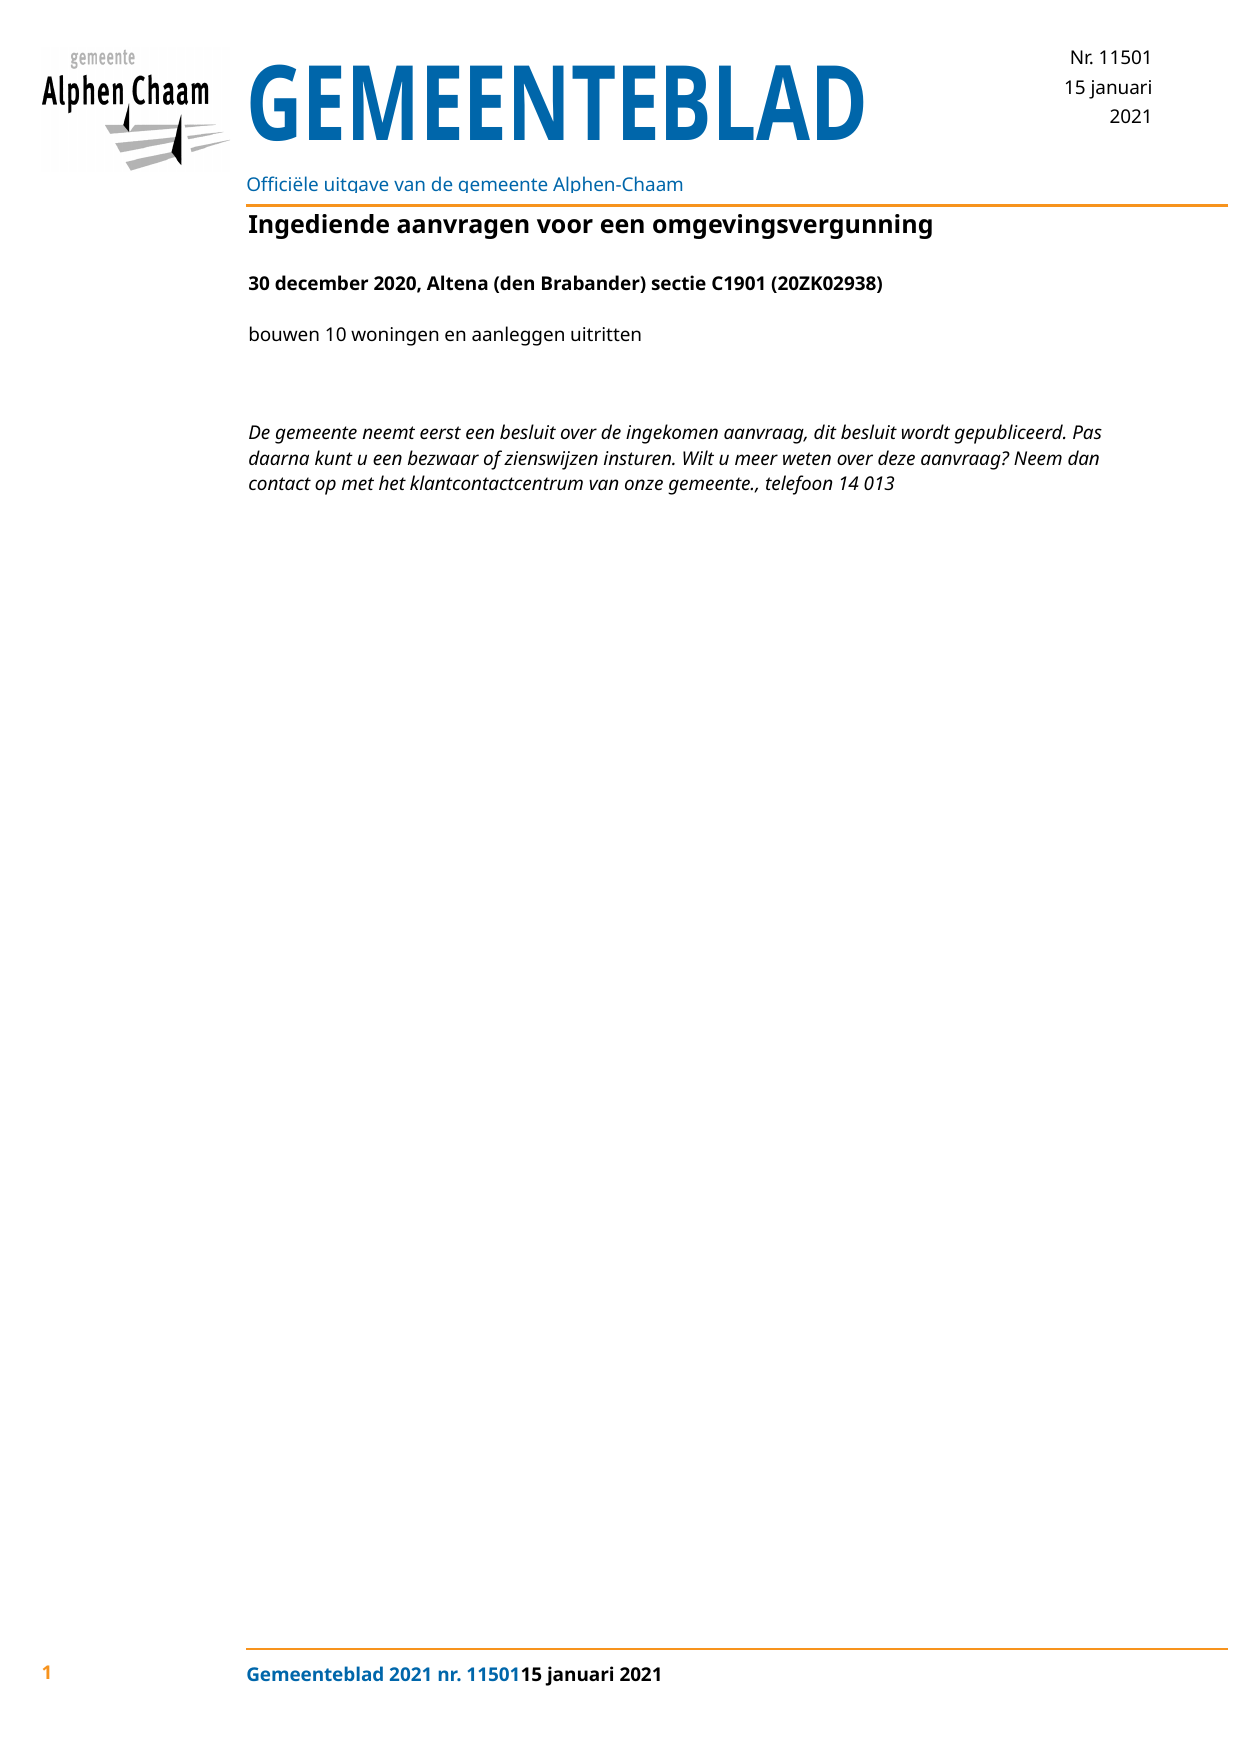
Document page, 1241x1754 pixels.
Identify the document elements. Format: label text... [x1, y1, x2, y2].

text De gemeente neemt eerst een besluit over de ingekomen aanvraag, dit besluit wordt gepubliceerd. Pas daarna kunt u een bezwaar of zienswijzen insturen. Wilt u meer weten over deze aanvraag? Neem dan contact op met het klantcontactcentrum van onze gemeente., telefoon 14 013 [248, 419, 1152, 496]
text 30 december 2020, Altena (den Brabander) sectie C1901 (20ZK02938) [248, 270, 1152, 296]
text bouwen 10 woningen en aanleggen uitritten [248, 321, 1152, 346]
picture [41, 47, 231, 172]
text Ingediende aanvragen voor een omgevingsvergunning [248, 207, 1152, 241]
